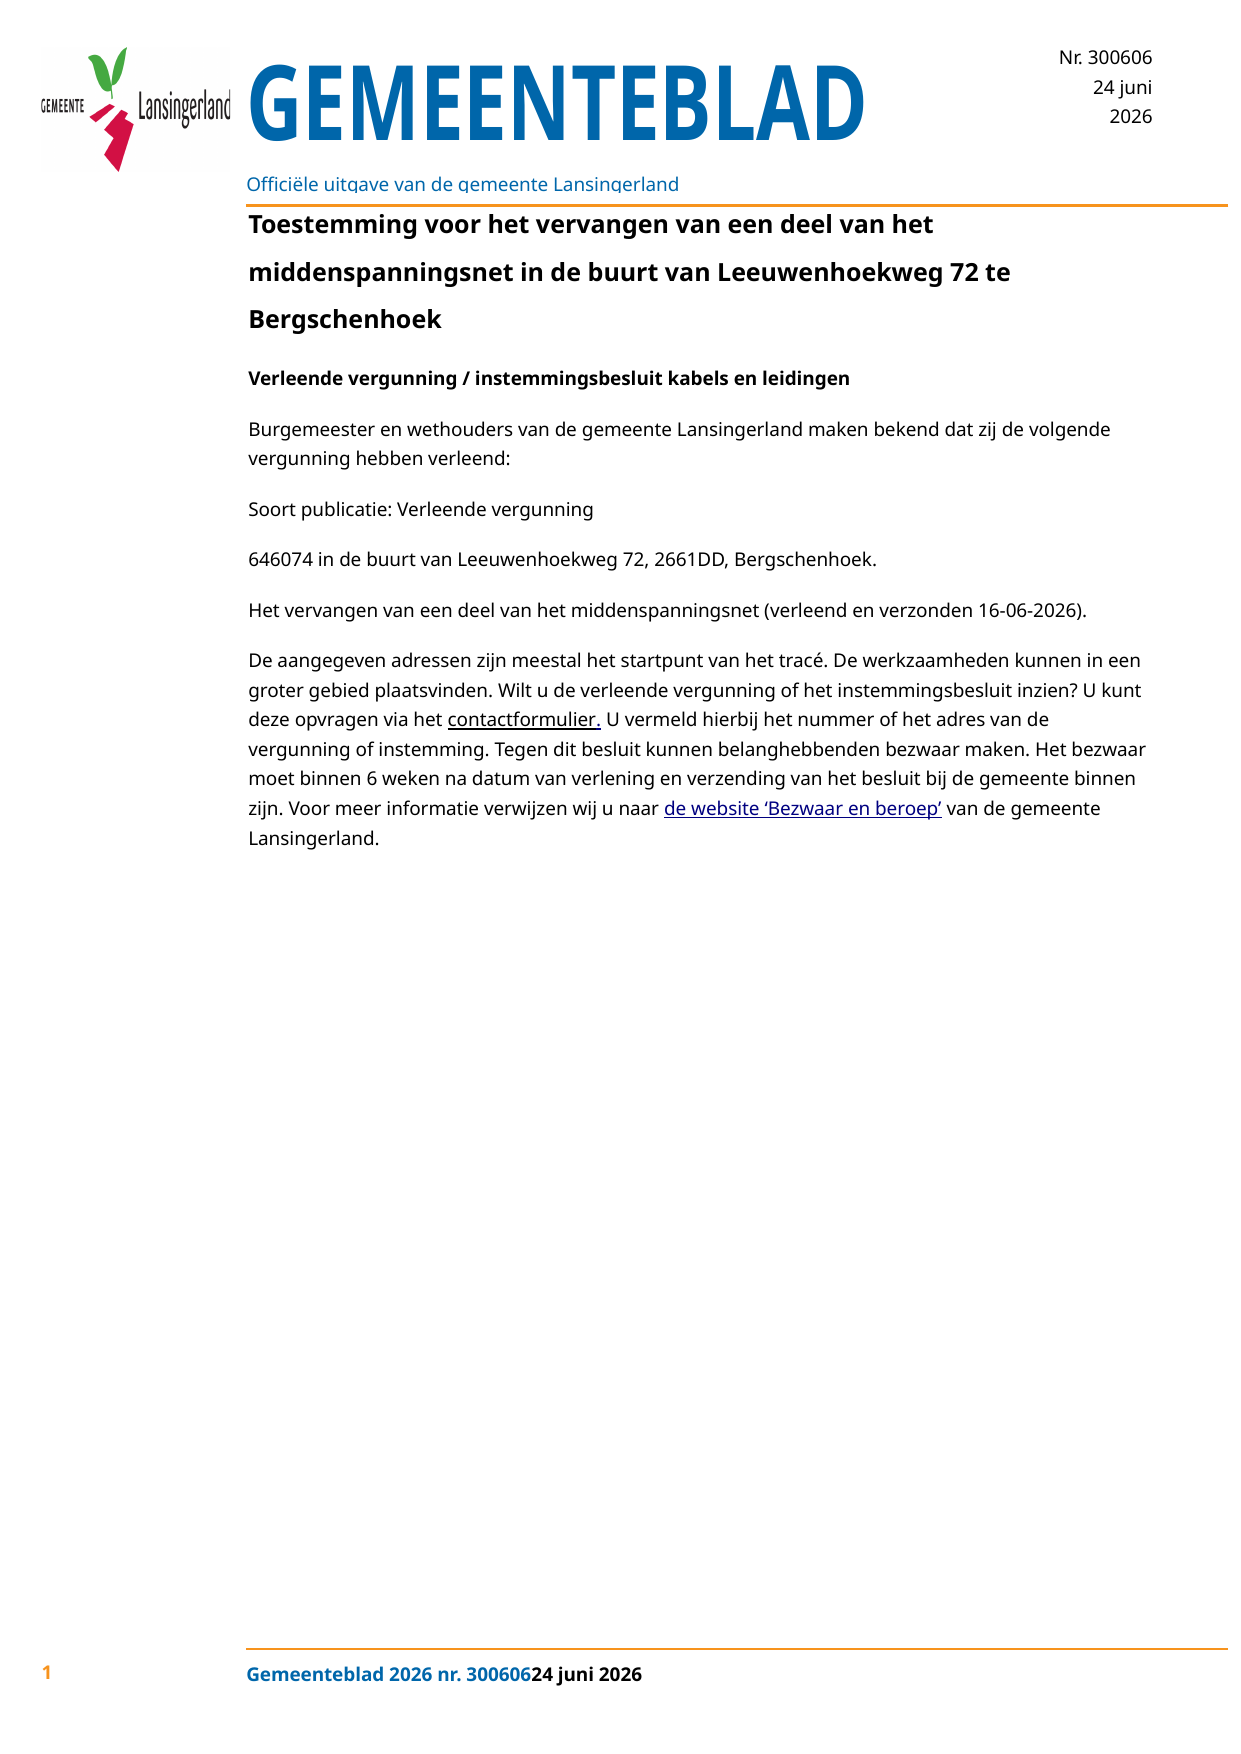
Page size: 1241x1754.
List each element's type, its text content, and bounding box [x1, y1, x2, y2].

text Het vervangen van een deel van het middenspanningsnet (verleend en verzonden 16-06-2026). [248, 597, 1152, 622]
text Soort publicatie: Verleende vergunning [248, 496, 1152, 522]
text 646074 in de buurt van Leeuwenhoekweg 72, 2661DD, Bergschenhoek. [248, 546, 1152, 572]
text Verleende vergunning / instemmingsbesluit kabels en leidingen [248, 366, 1152, 391]
picture [41, 47, 231, 172]
text Burgemeester en wethouders van de gemeente Lansingerland maken bekend dat zij de volgende vergunning hebben verleend: [248, 416, 1152, 471]
text De aangegeven adressen zijn meestal het startpunt van het tracé. De werkzaamheden kunnen in een groter gebied plaatsvinden. Wilt u de verleende vergunning of het instemmingsbesluit inzien? U kunt deze opvragen via het contactformulier. U vermeld hierbij het nummer of het adres van de vergunning of instemming. Tegen dit besluit kunnen belanghebbenden bezwaar maken. Het bezwaar moet binnen 6 weken na datum van verlening en verzending van het besluit bij de gemeente binnen zijn. Voor meer informatie verwijzen wij u naar de website ‘Bezwaar en beroep’ van de gemeente Lansingerland. [248, 647, 1152, 850]
text Toestemming voor het vervangen van een deel van het middenspanningsnet in de buurt van Leeuwenhoekweg 72 te Bergschenhoek [248, 207, 1152, 336]
